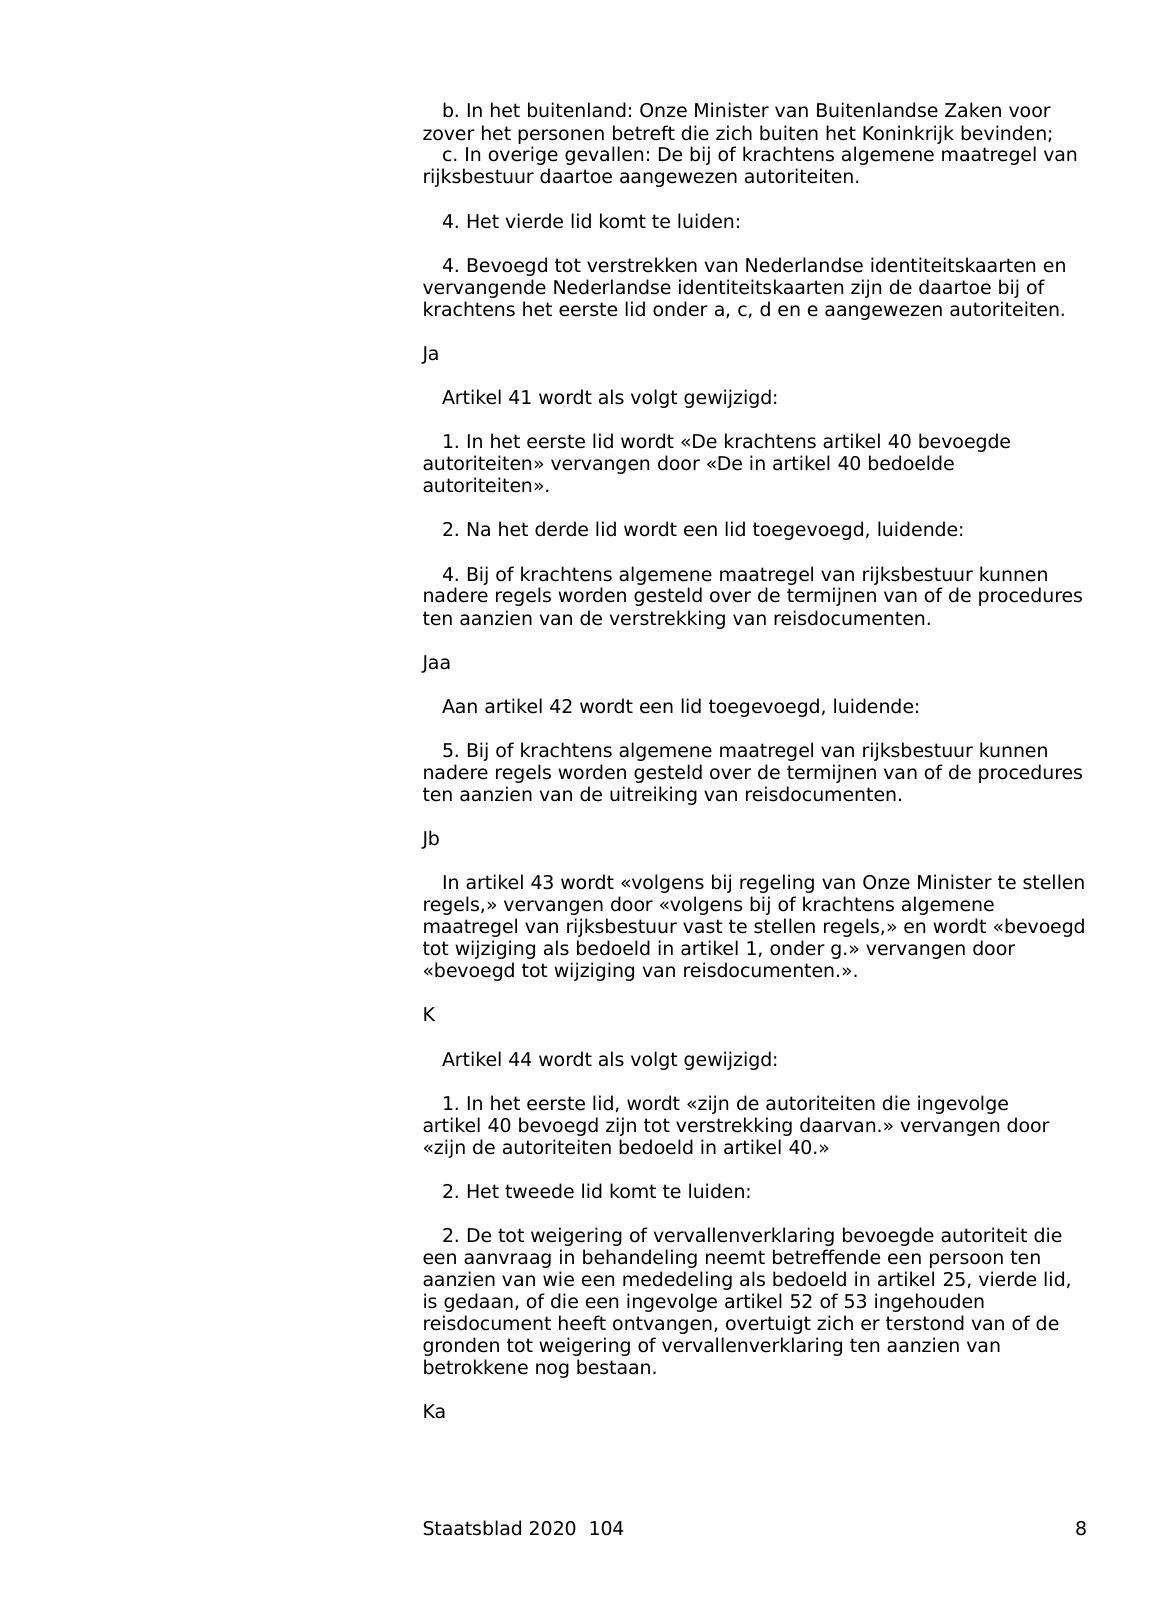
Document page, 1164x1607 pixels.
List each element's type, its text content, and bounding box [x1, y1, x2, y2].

text K [422, 1004, 1087, 1026]
text 4. Bij of krachtens algemene maatregel van rijksbestuur kunnen nadere regels worden gesteld over de termijnen van of de procedures ten aanzien van de verstrekking van reisdocumenten. [422, 563, 1087, 629]
text 2. De tot weigering of vervallenverklaring bevoegde autoriteit die een aanvraag in behandeling neemt betreffende een persoon ten aanzien van wie een mededeling als bedoeld in artikel 25, vierde lid, is gedaan, of die een ingevolge artikel 52 of 53 ingehouden reisdocument heeft ontvangen, overtuigt zich er terstond van of de gronden tot weigering of vervallenverklaring ten aanzien van betrokkene nog bestaan. [422, 1225, 1087, 1379]
text b. In het buitenland: Onze Minister van Buitenlandse Zaken voor zover het personen betreft die zich buiten het Koninkrijk bevinden; [422, 100, 1087, 144]
text 1. In het eerste lid wordt «De krachtens artikel 40 bevoegde autoriteiten» vervangen door «De in artikel 40 bedoelde autoriteiten». [422, 431, 1087, 497]
text Ja [422, 343, 1087, 365]
text 4. Het vierde lid komt te luiden: [422, 211, 1087, 232]
text 4. Bevoegd tot verstrekken van Nederlandse identiteitskaarten en vervangende Nederlandse identiteitskaarten zijn de daartoe bij of krachtens het eerste lid onder a, c, d en e aangewezen autoriteiten. [422, 255, 1087, 321]
text Jaa [422, 652, 1087, 673]
text In artikel 43 wordt «volgens bij regeling van Onze Minister te stellen regels,» vervangen door «volgens bij of krachtens algemene maatregel van rijksbestuur vast te stellen regels,» en wordt «bevoegd tot wijziging als bedoeld in artikel 1, onder g.» vervangen door «bevoegd tot wijziging van reisdocumenten.». [422, 872, 1087, 982]
text Artikel 41 wordt als volgt gewijzigd: [422, 387, 1087, 409]
text 1. In het eerste lid, wordt «zijn de autoriteiten die ingevolge artikel 40 bevoegd zijn tot verstrekking daarvan.» vervangen door «zijn de autoriteiten bedoeld in artikel 40.» [422, 1093, 1087, 1158]
text Artikel 44 wordt als volgt gewijzigd: [422, 1048, 1087, 1070]
text Jb [422, 828, 1087, 850]
text Ka [422, 1401, 1087, 1423]
text Aan artikel 42 wordt een lid toegevoegd, luidende: [422, 696, 1087, 718]
text 2. Na het derde lid wordt een lid toegevoegd, luidende: [422, 519, 1087, 541]
text 2. Het tweede lid komt te luiden: [422, 1181, 1087, 1203]
text 5. Bij of krachtens algemene maatregel van rijksbestuur kunnen nadere regels worden gesteld over de termijnen van of de procedures ten aanzien van de uitreiking van reisdocumenten. [422, 740, 1087, 806]
text c. In overige gevallen: De bij of krachtens algemene maatregel van rijksbestuur daartoe aangewezen autoriteiten. [422, 144, 1087, 188]
